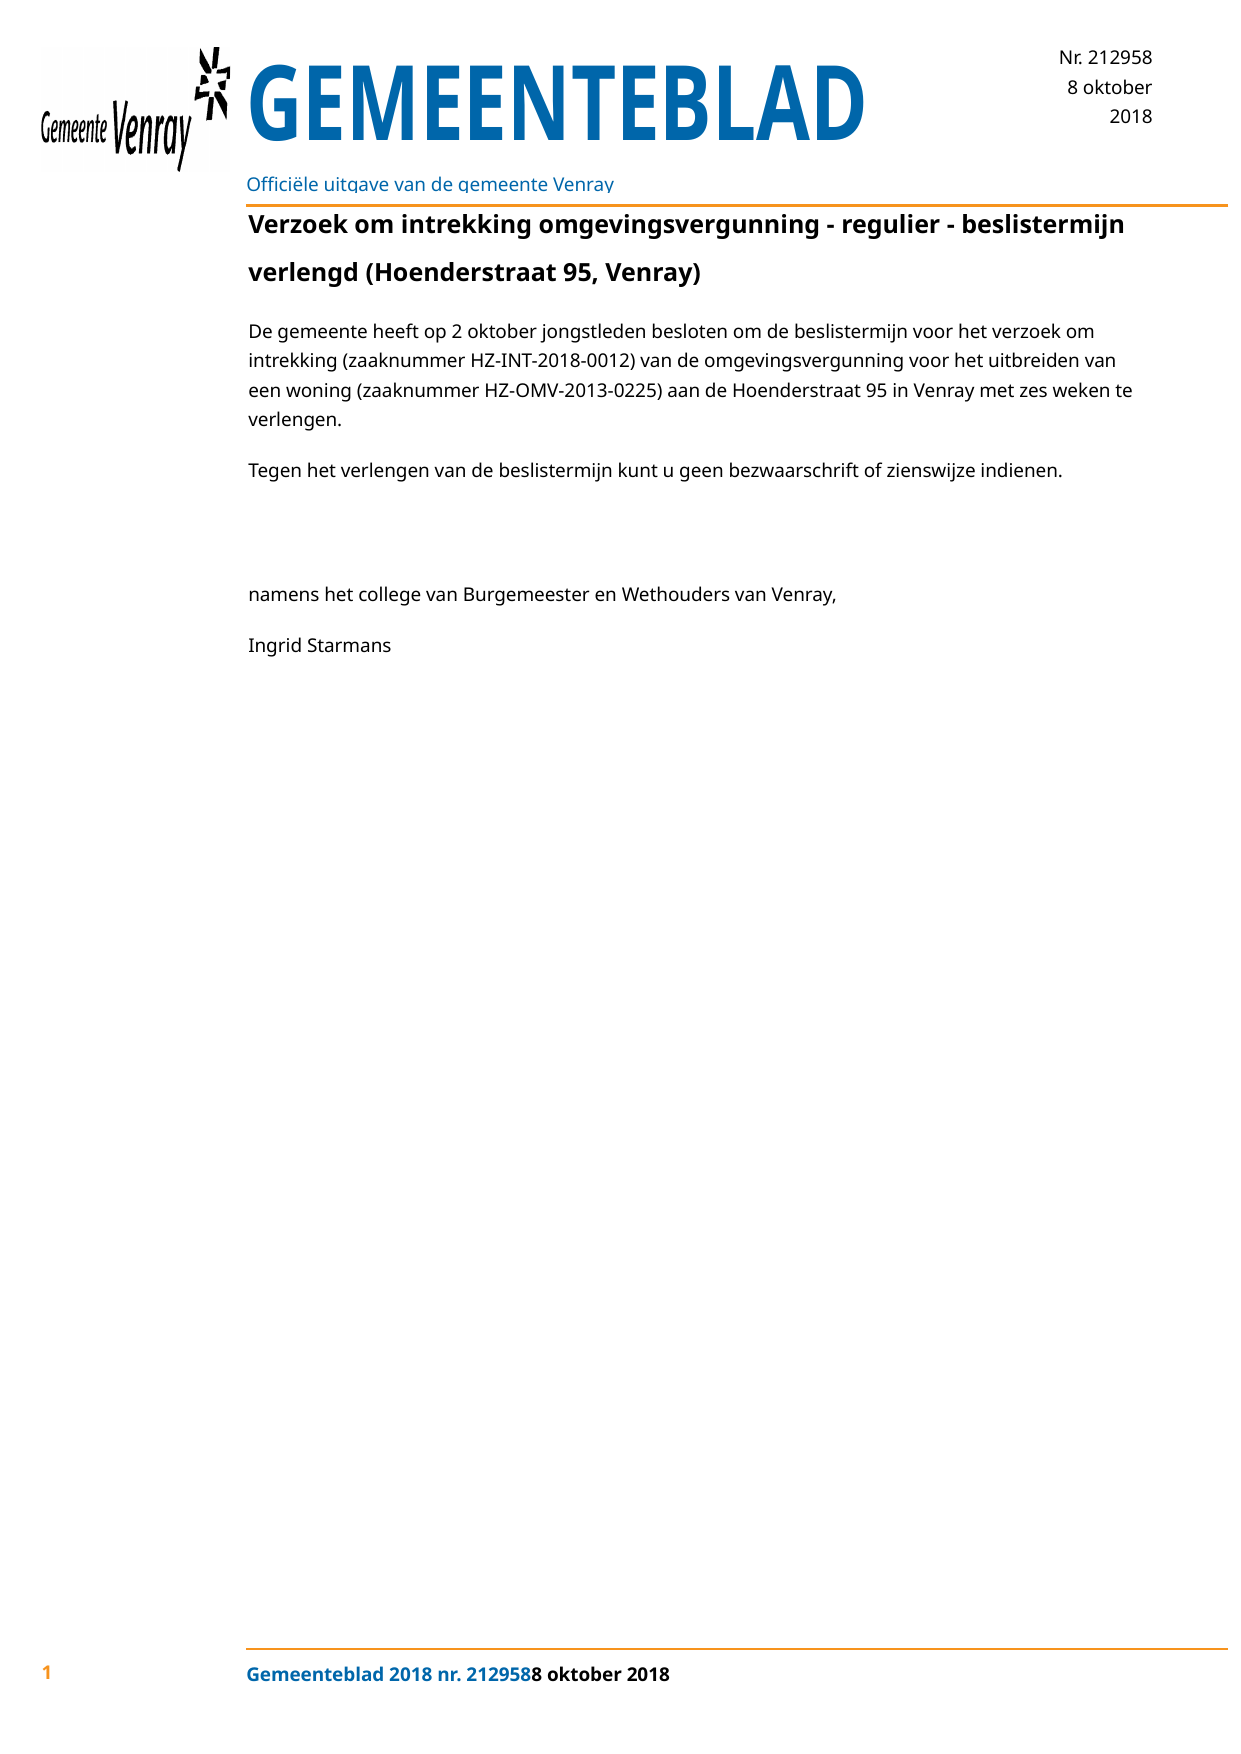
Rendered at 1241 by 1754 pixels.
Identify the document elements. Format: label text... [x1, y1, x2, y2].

text Ingrid Starmans [248, 632, 1152, 658]
text Tegen het verlengen van de beslistermijn kunt u geen bezwaarschrift of zienswijze indienen. [248, 457, 1152, 483]
text Verzoek om intrekking omgevingsvergunning - regulier - beslistermijn verlengd (Hoenderstraat 95, Venray) [248, 207, 1152, 288]
text De gemeente heeft op 2 oktober jongstleden besloten om de beslistermijn voor het verzoek om intrekking (zaaknummer HZ-INT-2018-0012) van de omgevingsvergunning voor het uitbreiden van een woning (zaaknummer HZ-OMV-2013-0225) aan de Hoenderstraat 95 in Venray met zes weken te verlengen. [248, 318, 1152, 432]
picture [41, 47, 231, 172]
text namens het college van Burgemeester en Wethouders van Venray, [248, 581, 1152, 607]
